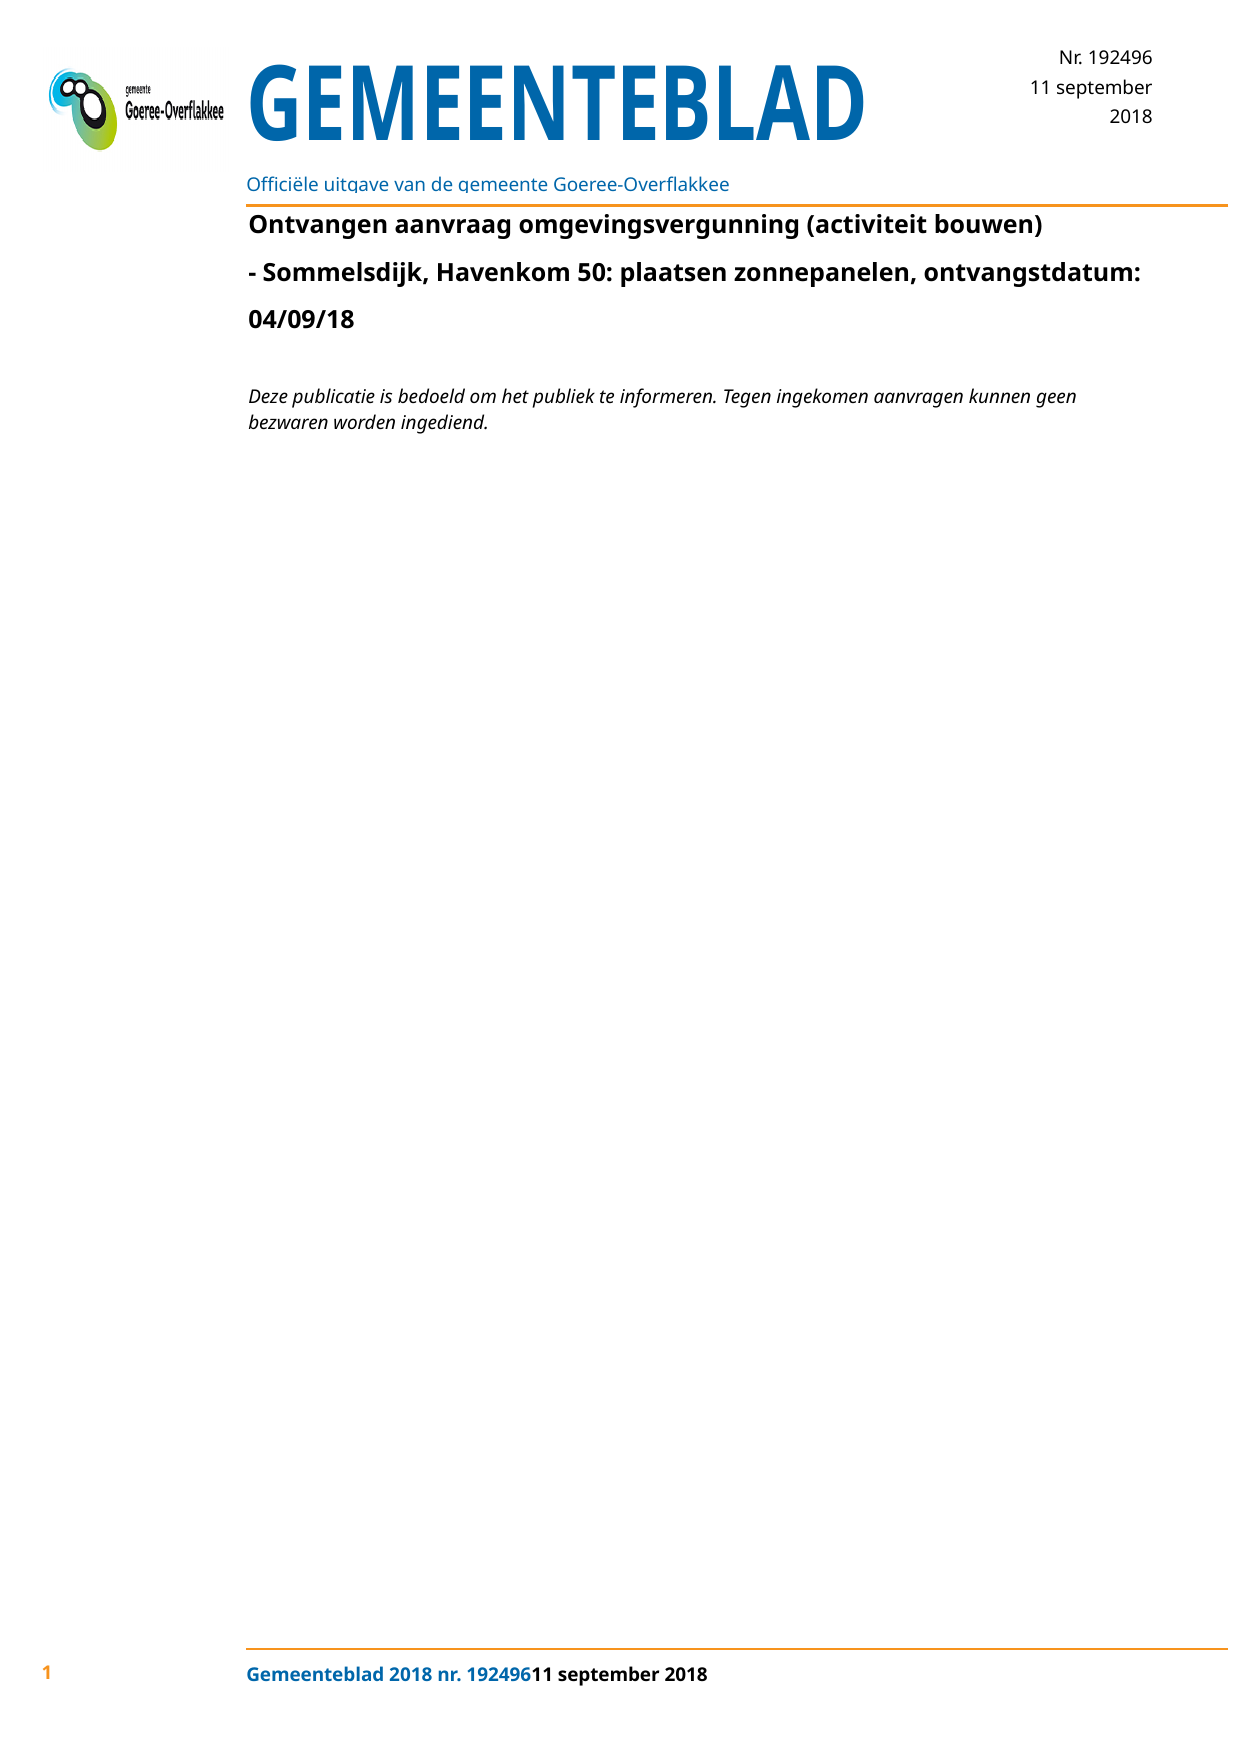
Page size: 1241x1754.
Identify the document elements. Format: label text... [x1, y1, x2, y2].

text Deze publicatie is bedoeld om het publiek te informeren. Tegen ingekomen aanvragen kunnen geen bezwaren worden ingediend. [248, 384, 1152, 435]
picture [41, 47, 231, 172]
text Ontvangen aanvraag omgevingsvergunning (activiteit bouwen) - Sommelsdijk, Havenkom 50: plaatsen zonnepanelen, ontvangstdatum: 04/09/18 [248, 207, 1152, 336]
